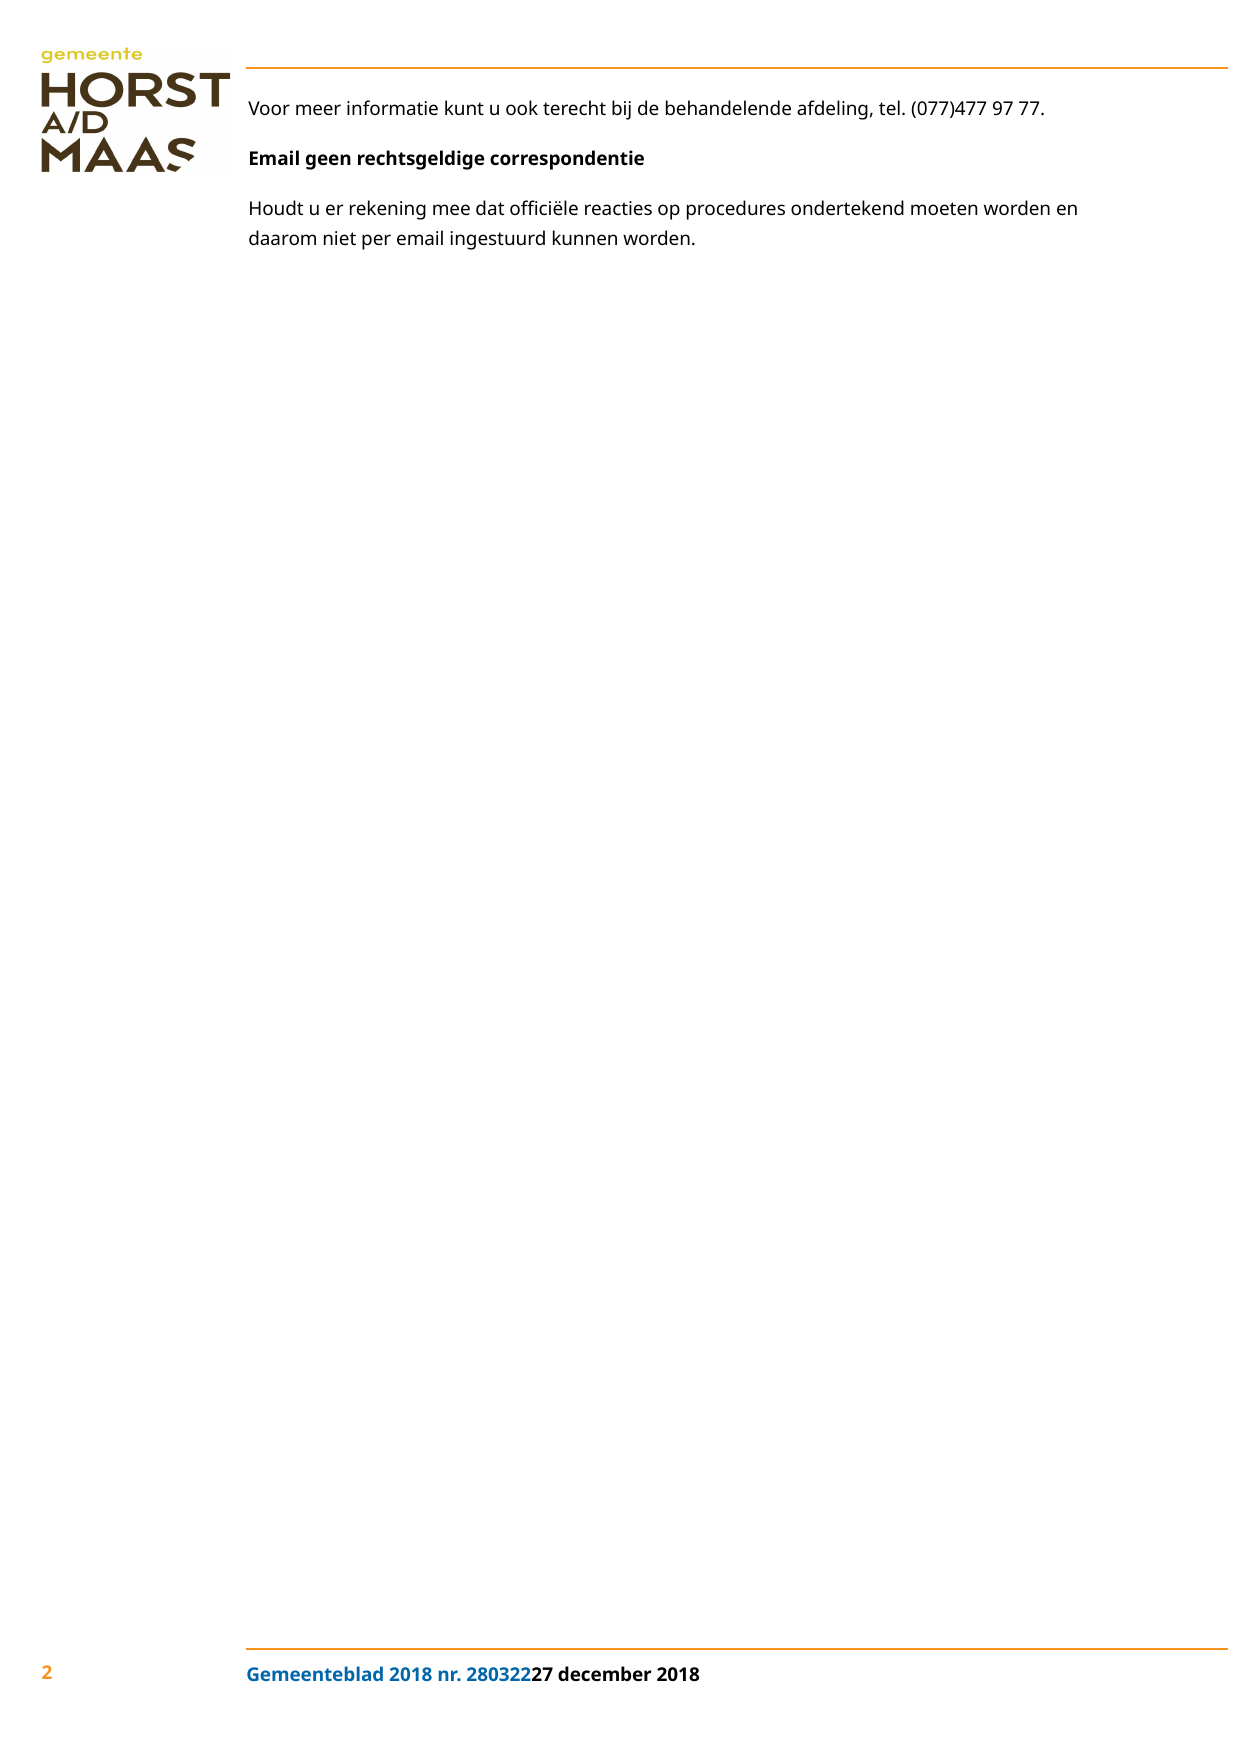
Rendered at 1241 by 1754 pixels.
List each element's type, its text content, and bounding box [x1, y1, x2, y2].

text Houdt u er rekening mee dat officiële reacties op procedures ondertekend moeten worden en daarom niet per email ingestuurd kunnen worden. [248, 196, 1152, 251]
text Voor meer informatie kunt u ook terecht bij de behandelende afdeling, tel. (077)477 97 77. [248, 95, 1152, 121]
text Email geen rechtsgeldige correspondentie [248, 145, 1152, 171]
picture [41, 47, 231, 172]
